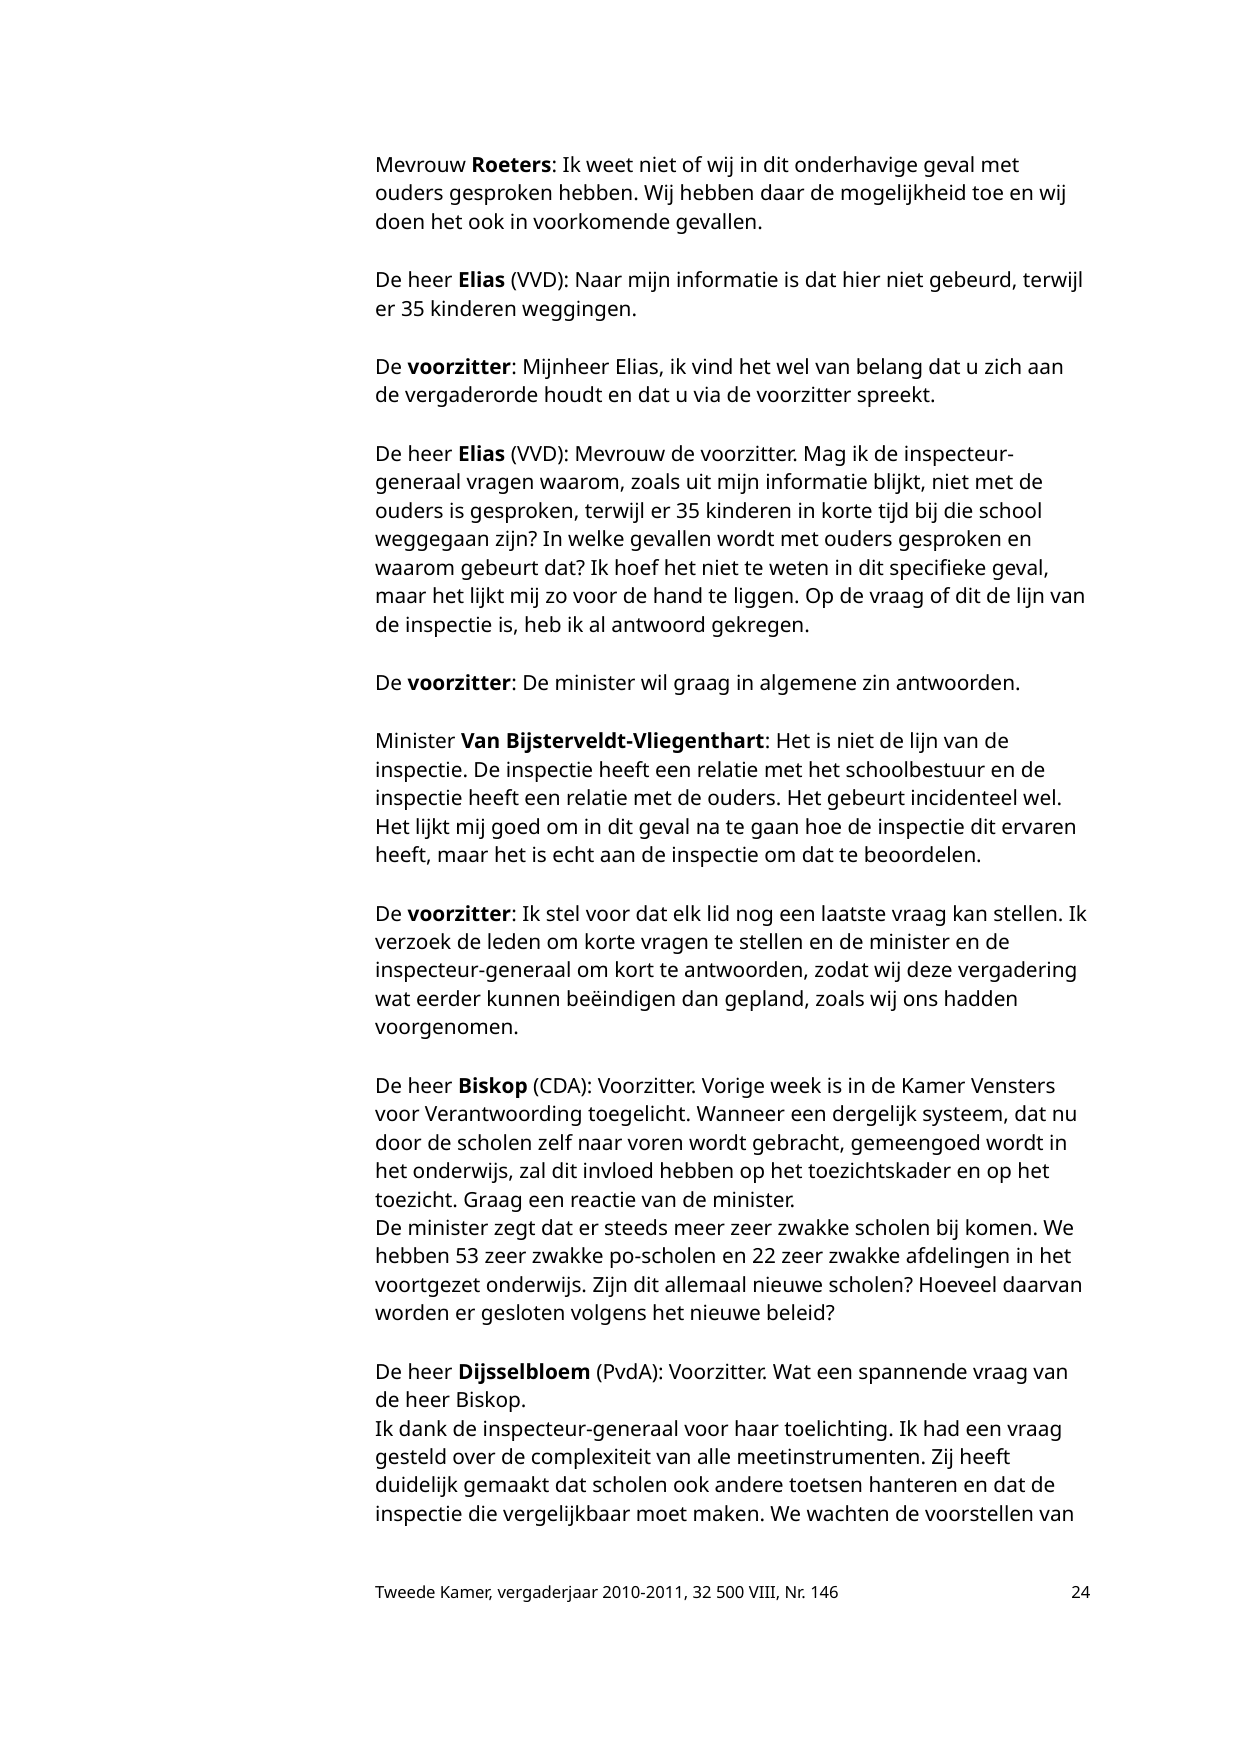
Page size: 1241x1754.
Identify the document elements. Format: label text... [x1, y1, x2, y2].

text De heer Elias (VVD): Mevrouw de voorzitter. Mag ik de inspecteur-generaal vragen waarom, zoals uit mijn informatie blijkt, niet met de ouders is gesproken, terwijl er 35 kinderen in korte tijd bij die school weggegaan zijn? In welke gevallen wordt met ouders gesproken en waarom gebeurt dat? Ik hoef het niet te weten in dit specifieke geval, maar het lijkt mij zo voor de hand te liggen. Op de vraag of dit de lijn van de inspectie is, heb ik al antwoord gekregen. [375, 439, 1090, 638]
text De heer Elias (VVD): Naar mijn informatie is dat hier niet gebeurd, terwijl er 35 kinderen weggingen. [375, 265, 1090, 322]
text De minister zegt dat er steeds meer zeer zwakke scholen bij komen. We hebben 53 zeer zwakke po-scholen en 22 zeer zwakke afdelingen in het voortgezet onderwijs. Zijn dit allemaal nieuwe scholen? Hoeveel daarvan worden er gesloten volgens het nieuwe beleid? [375, 1213, 1090, 1327]
text De heer Biskop (CDA): Voorzitter. Vorige week is in de Kamer Vensters voor Verantwoording toegelicht. Wanneer een dergelijk systeem, dat nu door de scholen zelf naar voren wordt gebracht, gemeengoed wordt in het onderwijs, zal dit invloed hebben op het toezichtskader en op het toezicht. Graag een reactie van de minister. [375, 1071, 1090, 1213]
text De voorzitter: Mijnheer Elias, ik vind het wel van belang dat u zich aan de vergaderorde houdt en dat u via de voorzitter spreekt. [375, 352, 1090, 409]
text Mevrouw Roeters: Ik weet niet of wij in dit onderhavige geval met ouders gesproken hebben. Wij hebben daar de mogelijkheid toe en wij doen het ook in voorkomende gevallen. [375, 150, 1090, 235]
text Minister Van Bijsterveldt-Vliegenthart: Het is niet de lijn van de inspectie. De inspectie heeft een relatie met het schoolbestuur en de inspectie heeft een relatie met de ouders. Het gebeurt incidenteel wel. Het lijkt mij goed om in dit geval na te gaan hoe de inspectie dit ervaren heeft, maar het is echt aan de inspectie om dat te beoordelen. [375, 727, 1090, 869]
text De voorzitter: Ik stel voor dat elk lid nog een laatste vraag kan stellen. Ik verzoek de leden om korte vragen te stellen en de minister en de inspecteur-generaal om kort te antwoorden, zodat wij deze vergadering wat eerder kunnen beëindigen dan gepland, zoals wij ons hadden voorgenomen. [375, 899, 1090, 1041]
text Ik dank de inspecteur-generaal voor haar toelichting. Ik had een vraag gesteld over de complexiteit van alle meetinstrumenten. Zij heeft duidelijk gemaakt dat scholen ook andere toetsen hanteren en dat de inspectie die vergelijkbaar moet maken. We wachten de voorstellen van [375, 1414, 1090, 1527]
text De voorzitter: De minister wil graag in algemene zin antwoorden. [375, 668, 1090, 697]
text De heer Dijsselbloem (PvdA): Voorzitter. Wat een spannende vraag van de heer Biskop. [375, 1357, 1090, 1414]
